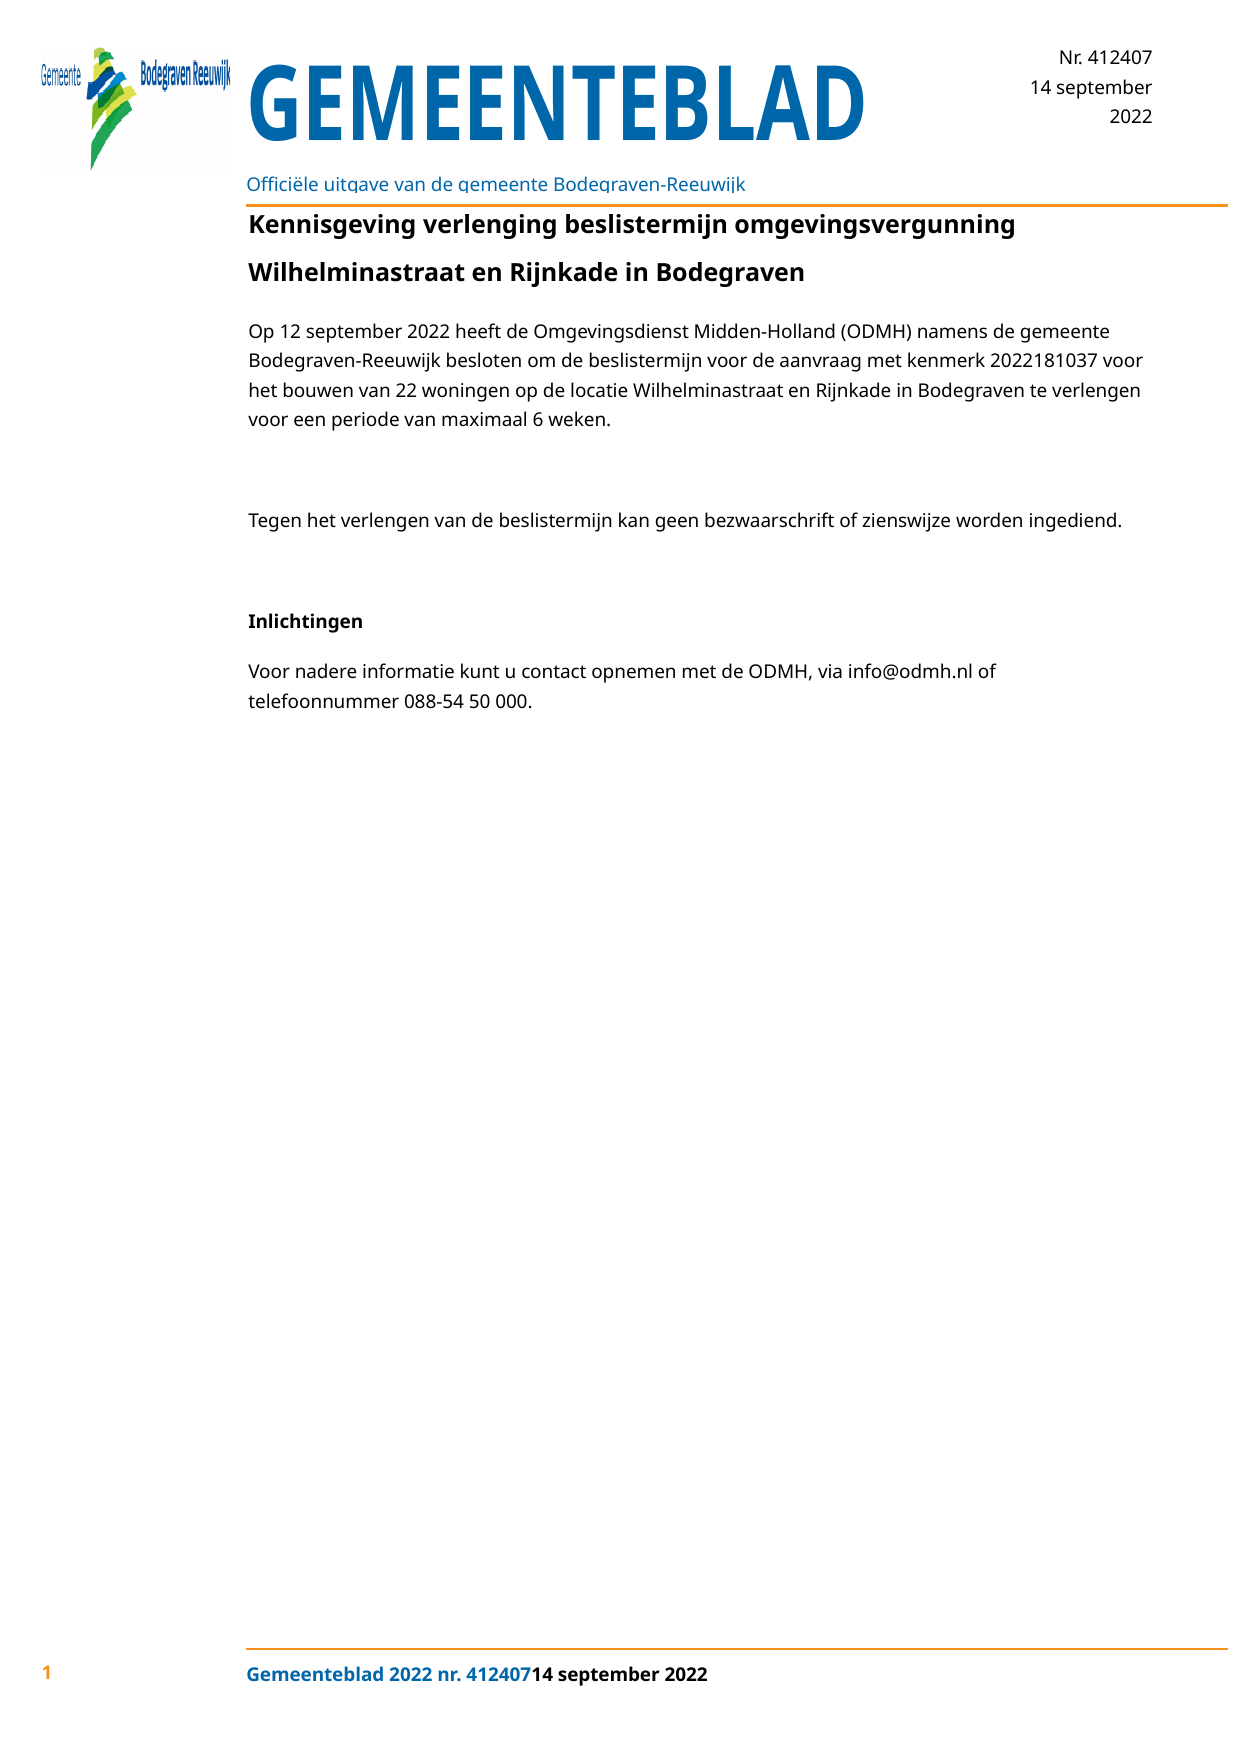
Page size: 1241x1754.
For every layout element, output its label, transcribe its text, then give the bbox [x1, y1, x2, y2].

text Op 12 september 2022 heeft de Omgevingsdienst Midden-Holland (ODMH) namens de gemeente Bodegraven-Reeuwijk besloten om de beslistermijn voor de aanvraag met kenmerk 2022181037 voor het bouwen van 22 woningen op de locatie Wilhelminastraat en Rijnkade in Bodegraven te verlengen voor een periode van maximaal 6 weken. [248, 318, 1152, 432]
text Inlichtingen [248, 608, 1152, 634]
text Tegen het verlengen van de beslistermijn kan geen bezwaarschrift of zienswijze worden ingediend. [248, 507, 1152, 533]
text Voor nadere informatie kunt u contact opnemen met de ODMH, via info@odmh.nl of telefoonnummer 088-54 50 000. [248, 659, 1152, 714]
text Kennisgeving verlenging beslistermijn omgevingsvergunning Wilhelminastraat en Rijnkade in Bodegraven [248, 207, 1152, 288]
picture [41, 47, 231, 172]
